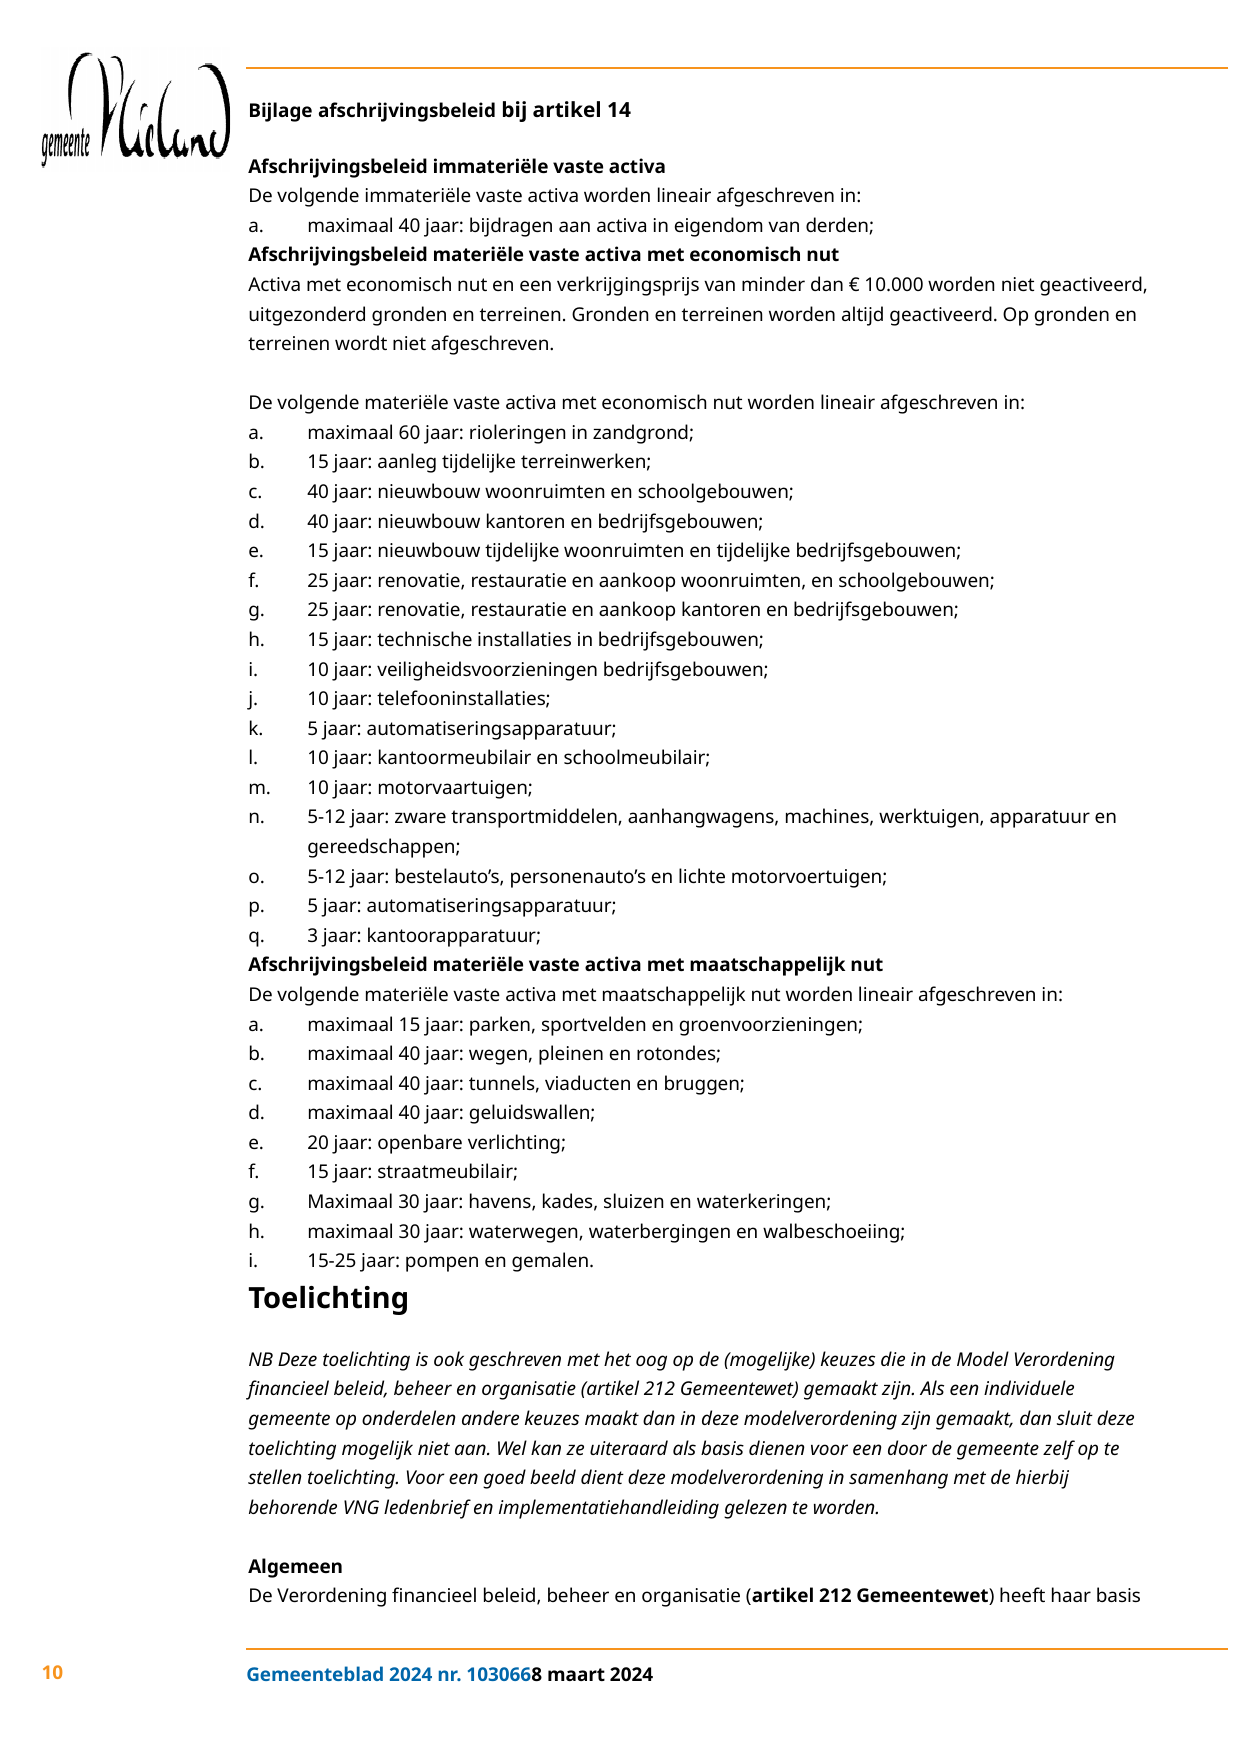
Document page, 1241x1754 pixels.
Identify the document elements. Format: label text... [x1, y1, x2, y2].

list maximaal 40 jaar: geluidswallen; [248, 1099, 1152, 1125]
list 10 jaar: telefooninstallaties; [248, 685, 1152, 711]
list maximaal 40 jaar: bijdragen aan activa in eigendom van derden; [248, 212, 1152, 238]
list 15 jaar: aanleg tijdelijke terreinwerken; [248, 449, 1152, 474]
list 20 jaar: openbare verlichting; [248, 1129, 1152, 1155]
list 15 jaar: technische installaties in bedrijfsgebouwen; [248, 626, 1152, 652]
list maximaal 40 jaar: wegen, pleinen en rotondes; [248, 1040, 1152, 1066]
picture [41, 47, 231, 172]
list 15 jaar: straatmeubilair; [248, 1159, 1152, 1184]
list 5-12 jaar: bestelauto’s, personenauto’s en lichte motorvoertuigen; [248, 863, 1152, 889]
list maximaal 60 jaar: rioleringen in zandgrond; [248, 419, 1152, 445]
list maximaal 30 jaar: waterwegen, waterbergingen en walbeschoeiing; [248, 1218, 1152, 1244]
text De volgende materiële vaste activa met economisch nut worden lineair afgeschreven in: [248, 389, 1152, 415]
list maximaal 15 jaar: parken, sportvelden en groenvoorzieningen; [248, 1011, 1152, 1037]
list 5-12 jaar: zware transportmiddelen, aanhangwagens, machines, werktuigen, apparatuur en gereedschappen; [248, 804, 1152, 859]
text Afschrijvingsbeleid materiële vaste activa met maatschappelijk nut [248, 952, 1152, 977]
text Activa met economisch nut en een verkrijgingsprijs van minder dan € 10.000 worden niet geactiveerd, uitgezonderd gronden en terreinen. Gronden en terreinen worden altijd geactiveerd. Op gronden en terreinen wordt niet afgeschreven. [248, 271, 1152, 356]
list 10 jaar: kantoormeubilair en schoolmeubilair; [248, 744, 1152, 770]
text De volgende materiële vaste activa met maatschappelijk nut worden lineair afgeschreven in: [248, 981, 1152, 1007]
list 3 jaar: kantoorapparatuur; [248, 922, 1152, 948]
list 40 jaar: nieuwbouw woonruimten en schoolgebouwen; [248, 478, 1152, 504]
list 25 jaar: renovatie, restauratie en aankoop woonruimten, en schoolgebouwen; [248, 567, 1152, 593]
text Algemeen [248, 1553, 1152, 1579]
list 10 jaar: motorvaartuigen; [248, 774, 1152, 800]
text Afschrijvingsbeleid immateriële vaste activa [248, 153, 1152, 179]
text De volgende immateriële vaste activa worden lineair afgeschreven in: [248, 182, 1152, 208]
text Afschrijvingsbeleid materiële vaste activa met economisch nut [248, 242, 1152, 267]
text NB Deze toelichting is ook geschreven met het oog op de (mogelijke) keuzes die in de Model Verordening financieel beleid, beheer en organisatie (artikel 212 Gemeentewet) gemaakt zijn. Als een individuele gemeente op onderdelen andere keuzes maakt dan in deze modelverordening zijn gemaakt, dan sluit deze toelichting mogelijk niet aan. Wel kan ze uiteraard als basis dienen voor een door de gemeente zelf op te stellen toelichting. Voor een goed beeld dient deze modelverordening in samenhang met de hierbij behorende VNG ledenbrief en implementatiehandleiding gelezen te worden. [248, 1346, 1152, 1519]
list 10 jaar: veiligheidsvoorzieningen bedrijfsgebouwen; [248, 656, 1152, 682]
text Toelichting [248, 1277, 1152, 1317]
list 5 jaar: automatiseringsapparatuur; [248, 715, 1152, 741]
list Maximaal 30 jaar: havens, kades, sluizen en waterkeringen; [248, 1188, 1152, 1214]
list 15 jaar: nieuwbouw tijdelijke woonruimten en tijdelijke bedrijfsgebouwen; [248, 537, 1152, 563]
list 5 jaar: automatiseringsapparatuur; [248, 892, 1152, 918]
list 15-25 jaar: pompen en gemalen. [248, 1247, 1152, 1273]
text De Verordening financieel beleid, beheer en organisatie (artikel 212 Gemeentewet) heeft haar basis [248, 1583, 1152, 1608]
list 25 jaar: renovatie, restauratie en aankoop kantoren en bedrijfsgebouwen; [248, 597, 1152, 622]
text Bijlage afschrijvingsbeleid bij artikel 14 [248, 95, 1152, 123]
list 40 jaar: nieuwbouw kantoren en bedrijfsgebouwen; [248, 508, 1152, 534]
list maximaal 40 jaar: tunnels, viaducten en bruggen; [248, 1070, 1152, 1096]
